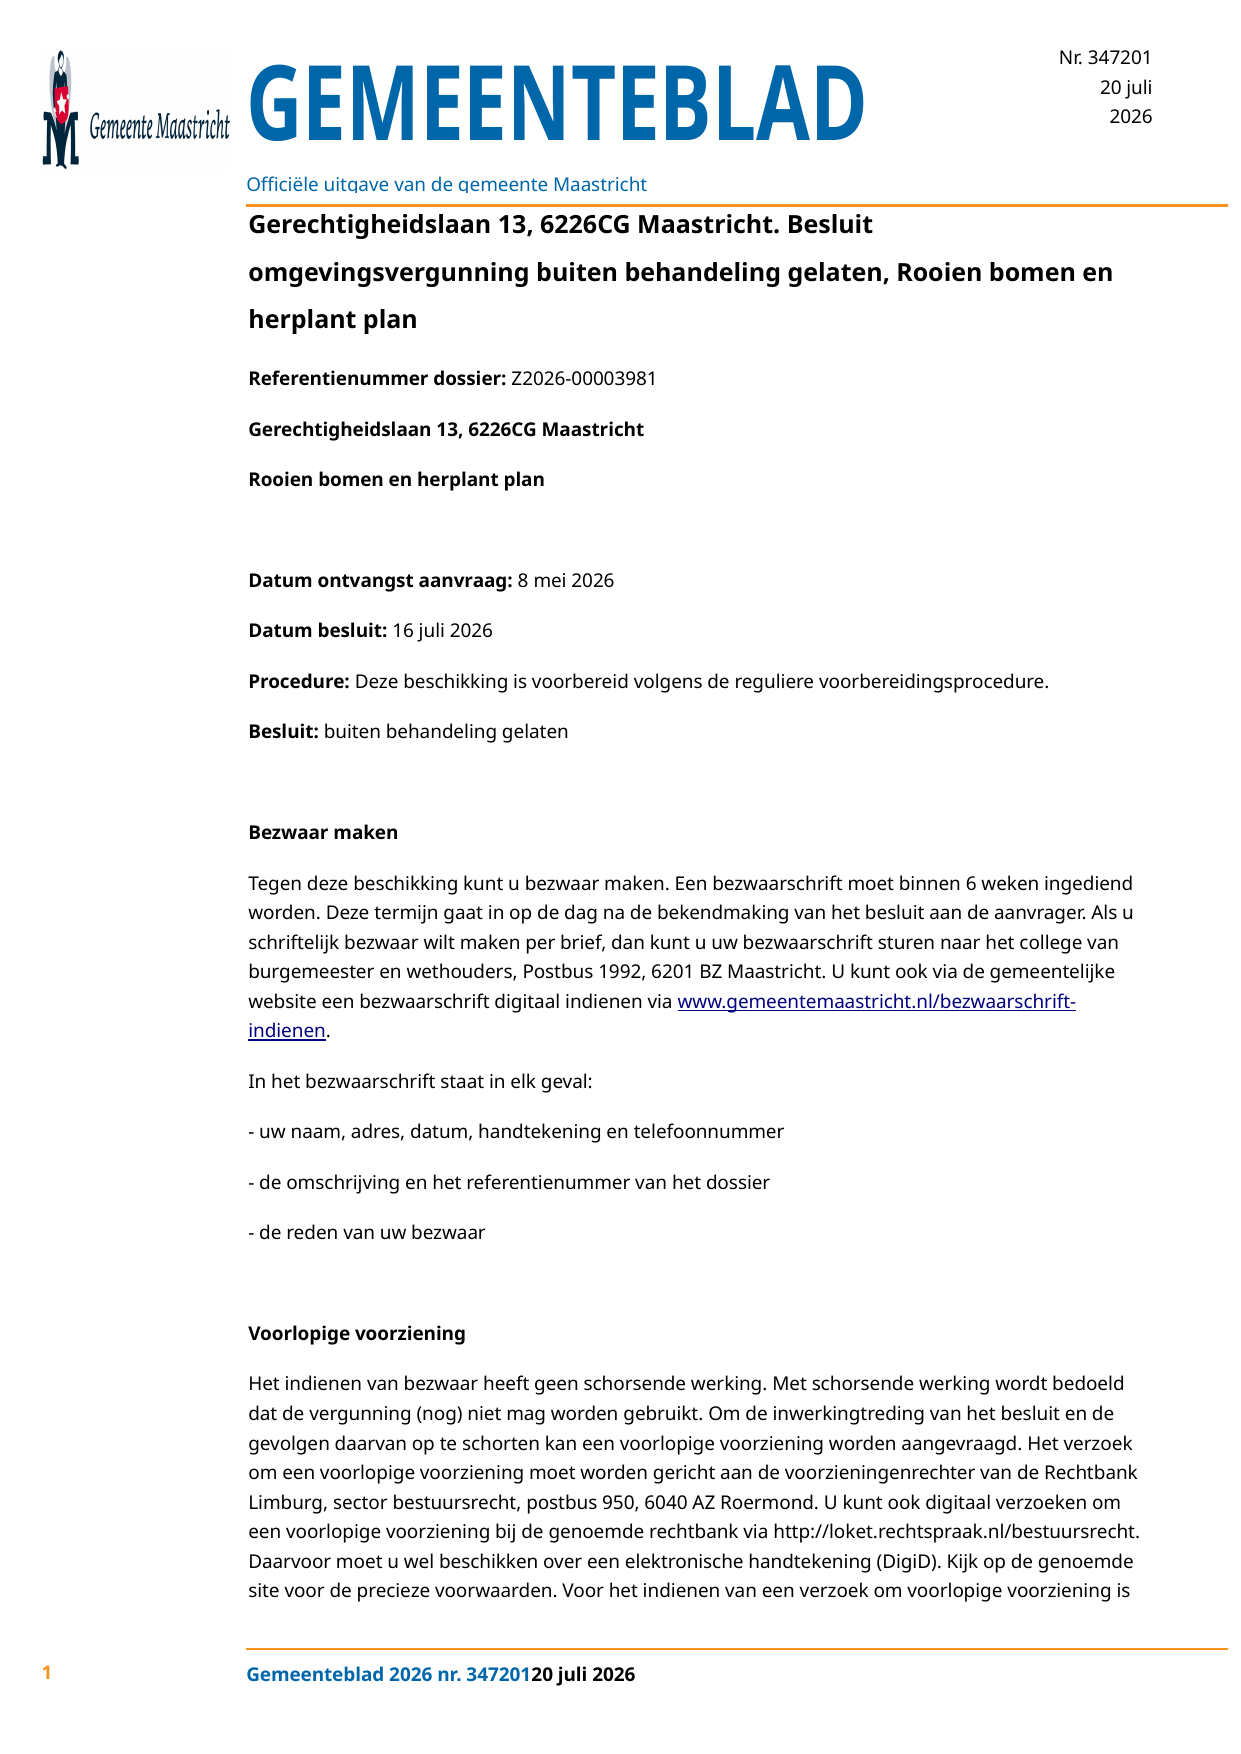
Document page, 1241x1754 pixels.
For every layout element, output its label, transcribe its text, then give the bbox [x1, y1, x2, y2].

text Rooien bomen en herplant plan [248, 466, 1152, 492]
text - de omschrijving en het referentienummer van het dossier [248, 1169, 1152, 1194]
picture [41, 47, 231, 172]
text Referentienummer dossier: Z2026-00003981 [248, 366, 1152, 391]
text Procedure: Deze beschikking is voorbereid volgens de reguliere voorbereidingsprocedure. [248, 668, 1152, 694]
text Besluit: buiten behandeling gelaten [248, 718, 1152, 744]
text Gerechtigheidslaan 13, 6226CG Maastricht. Besluit omgevingsvergunning buiten behandeling gelaten, Rooien bomen en herplant plan [248, 207, 1152, 336]
text - de reden van uw bezwaar [248, 1219, 1152, 1245]
text Het indienen van bezwaar heeft geen schorsende werking. Met schorsende werking wordt bedoeld dat de vergunning (nog) niet mag worden gebruikt. Om de inwerkingtreding van het besluit en de gevolgen daarvan op te schorten kan een voorlopige voorziening worden aangevraagd. Het verzoek om een voorlopige voorziening moet worden gericht aan de voorzieningenrechter van de Rechtbank Limburg, sector bestuursrecht, postbus 950, 6040 AZ Roermond. U kunt ook digitaal verzoeken om een voorlopige voorziening bij de genoemde rechtbank via http://loket.rechtspraak.nl/bestuursrecht. Daarvoor moet u wel beschikken over een elektronische handtekening (DigiD). Kijk op de genoemde site voor de precieze voorwaarden. Voor het indienen van een verzoek om voorlopige voorziening is [248, 1371, 1152, 1603]
text Datum besluit: 16 juli 2026 [248, 618, 1152, 643]
text In het bezwaarschrift staat in elk geval: [248, 1068, 1152, 1094]
text Datum ontvangst aanvraag: 8 mei 2026 [248, 567, 1152, 593]
text Voorlopige voorziening [248, 1320, 1152, 1346]
text Bezwaar maken [248, 819, 1152, 845]
text Tegen deze beschikking kunt u bezwaar maken. Een bezwaarschrift moet binnen 6 weken ingediend worden. Deze termijn gaat in op de dag na de bekendmaking van het besluit aan de aanvrager. Als u schriftelijk bezwaar wilt maken per brief, dan kunt u uw bezwaarschrift sturen naar het college van burgemeester en wethouders, Postbus 1992, 6201 BZ Maastricht. U kunt ook via de gemeentelijke website een bezwaarschrift digitaal indienen via www.gemeentemaastricht.nl/bezwaarschrift-indienen. [248, 870, 1152, 1043]
text Gerechtigheidslaan 13, 6226CG Maastricht [248, 416, 1152, 442]
text - uw naam, adres, datum, handtekening en telefoonnummer [248, 1118, 1152, 1144]
